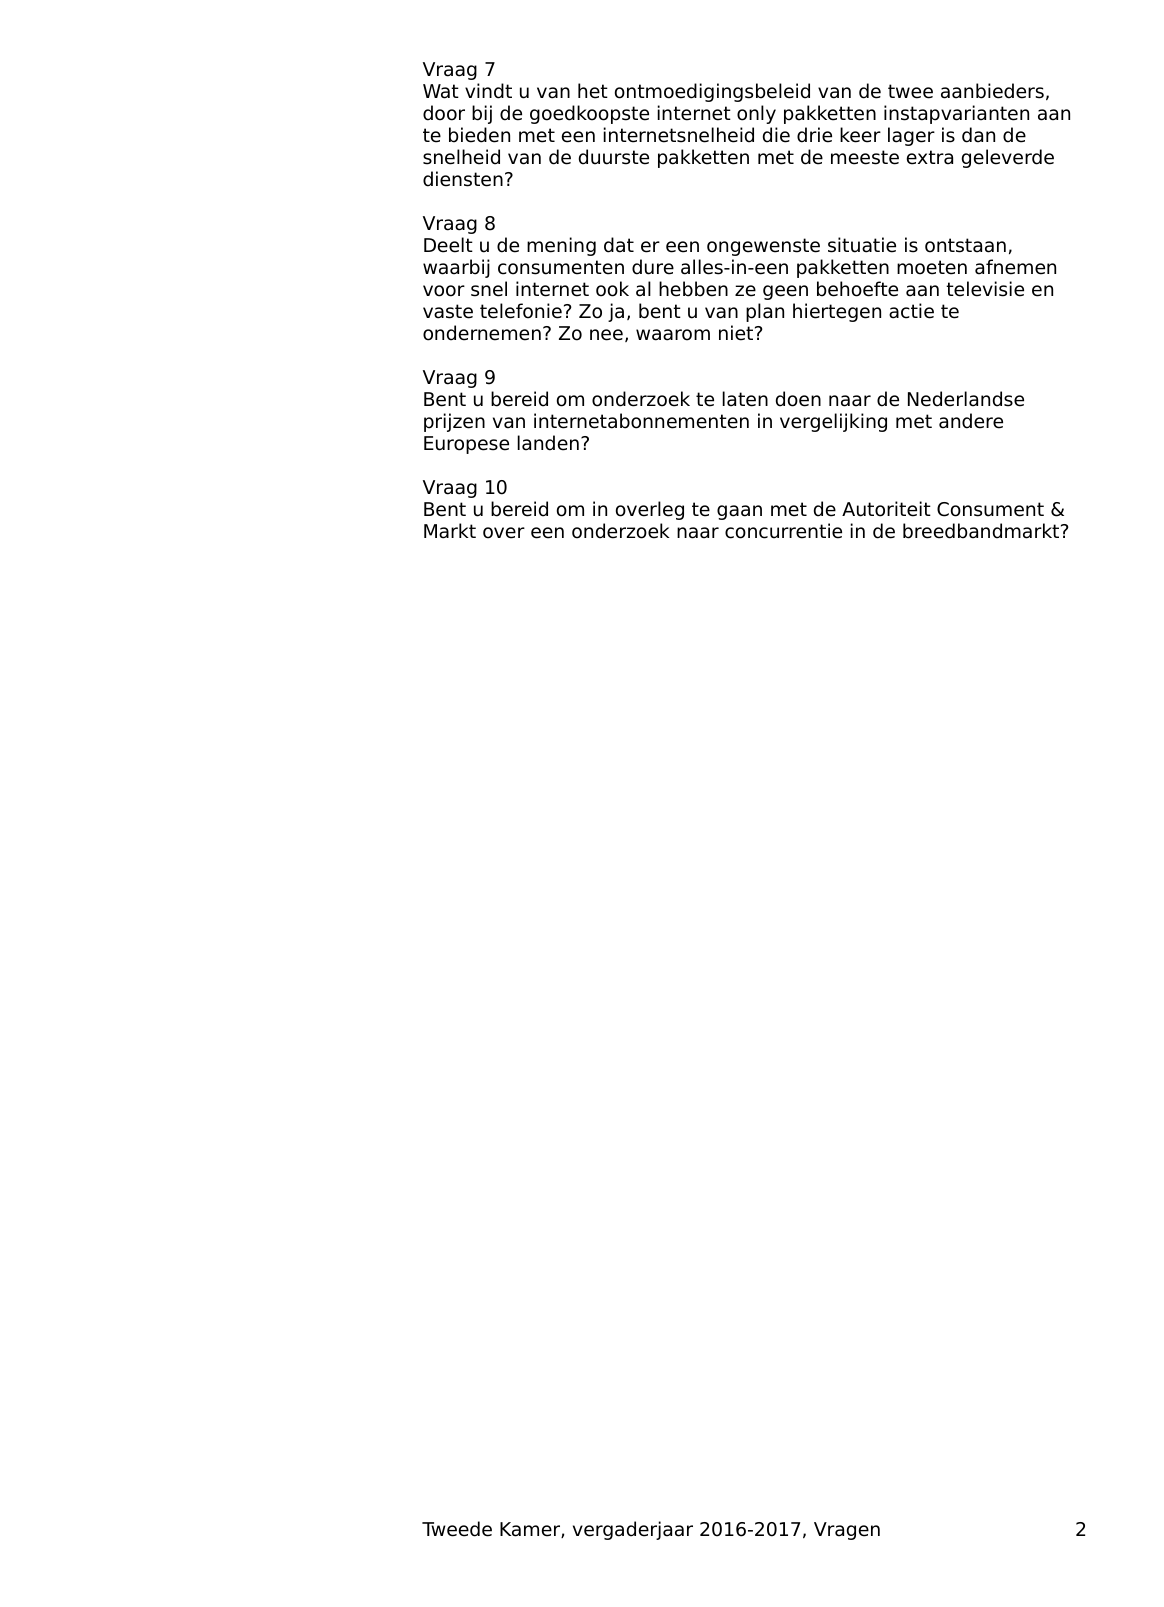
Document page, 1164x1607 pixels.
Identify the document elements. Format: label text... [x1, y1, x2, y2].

text Vraag 7 [422, 59, 1087, 81]
text Vraag 8 [422, 213, 1087, 235]
text Vraag 9 [422, 367, 1087, 389]
text Vraag 10 [422, 477, 1087, 499]
text Wat vindt u van het ontmoedigingsbeleid van de twee aanbieders, door bij de goedkoopste internet only pakketten instapvarianten aan te bieden met een internetsnelheid die drie keer lager is dan de snelheid van de duurste pakketten met de meeste extra geleverde diensten? [422, 81, 1087, 191]
text Bent u bereid om in overleg te gaan met de Autoriteit Consument & Markt over een onderzoek naar concurrentie in de breedbandmarkt? [422, 499, 1087, 543]
text Bent u bereid om onderzoek te laten doen naar de Nederlandse prijzen van internetabonnementen in vergelijking met andere Europese landen? [422, 389, 1087, 455]
text Deelt u de mening dat er een ongewenste situatie is ontstaan, waarbij consumenten dure alles-in-een pakketten moeten afnemen voor snel internet ook al hebben ze geen behoefte aan televisie en vaste telefonie? Zo ja, bent u van plan hiertegen actie te ondernemen? Zo nee, waarom niet? [422, 235, 1087, 345]
